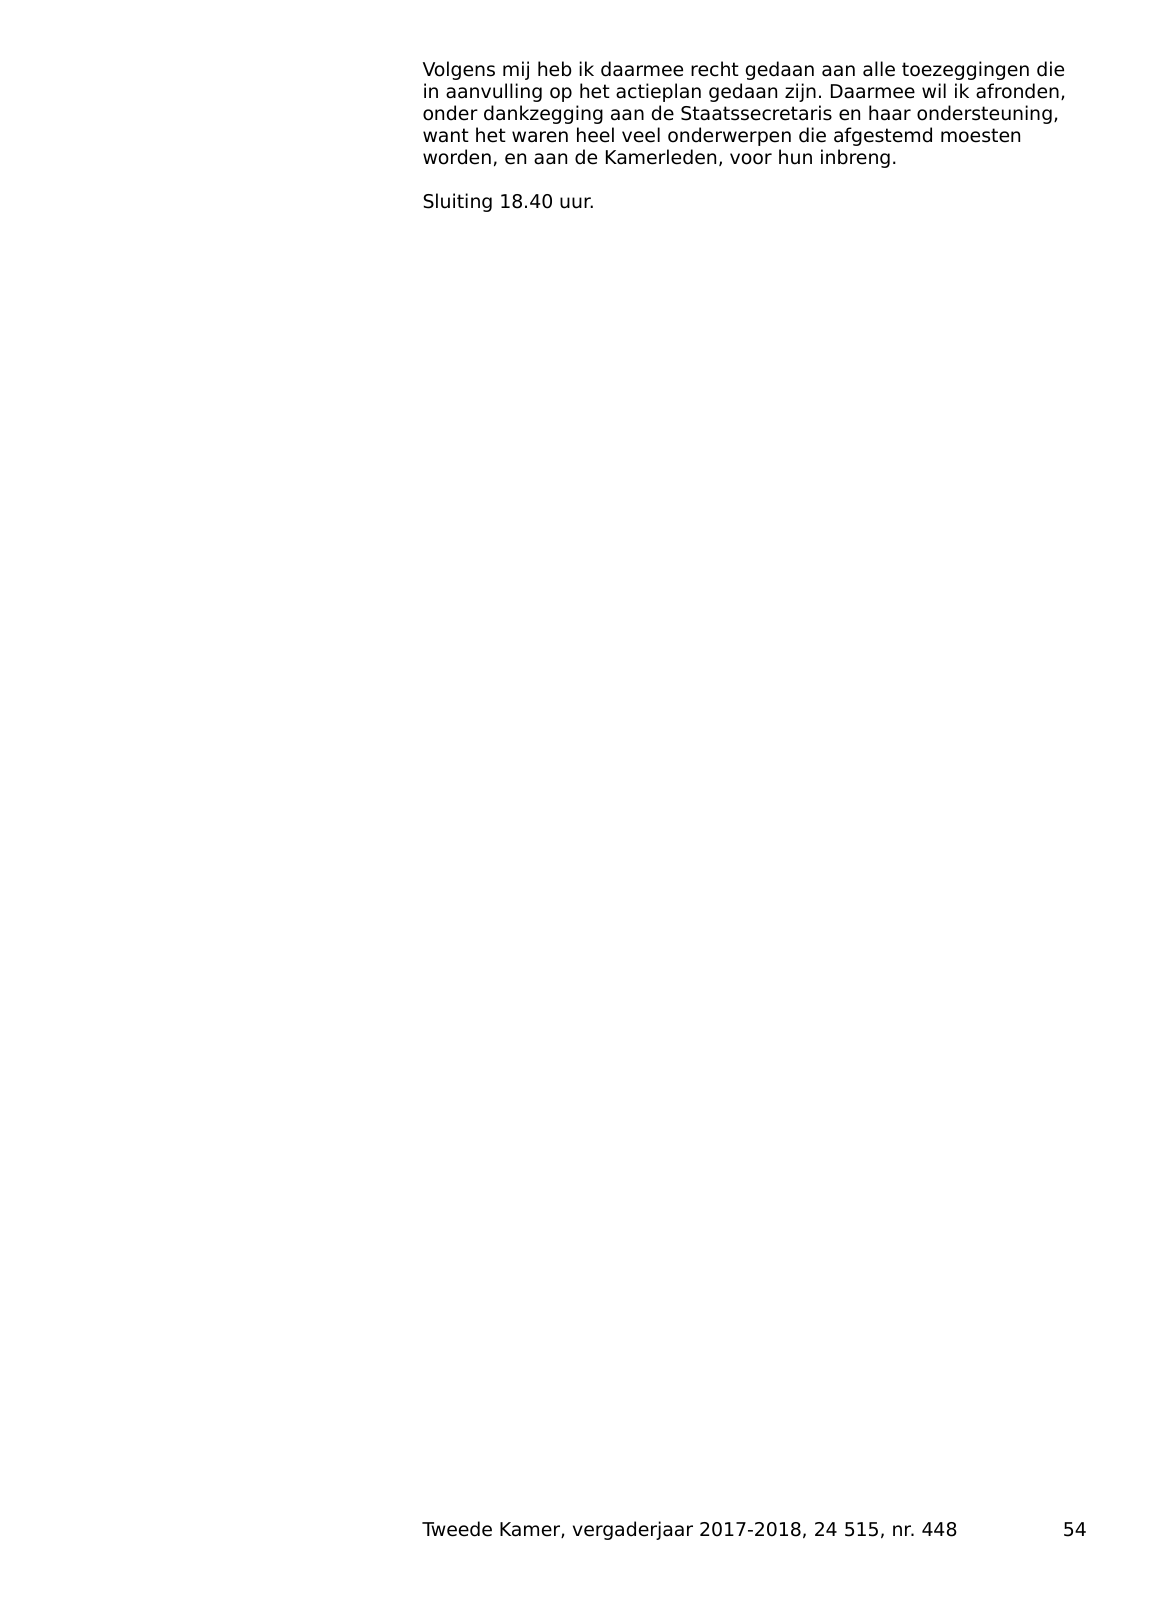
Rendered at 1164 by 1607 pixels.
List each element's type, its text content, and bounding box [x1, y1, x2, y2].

text Volgens mij heb ik daarmee recht gedaan aan alle toezeggingen die in aanvulling op het actieplan gedaan zijn. Daarmee wil ik afronden, onder dankzegging aan de Staatssecretaris en haar ondersteuning, want het waren heel veel onderwerpen die afgestemd moesten worden, en aan de Kamerleden, voor hun inbreng. [422, 59, 1087, 169]
text Sluiting 18.40 uur. [422, 191, 1087, 213]
